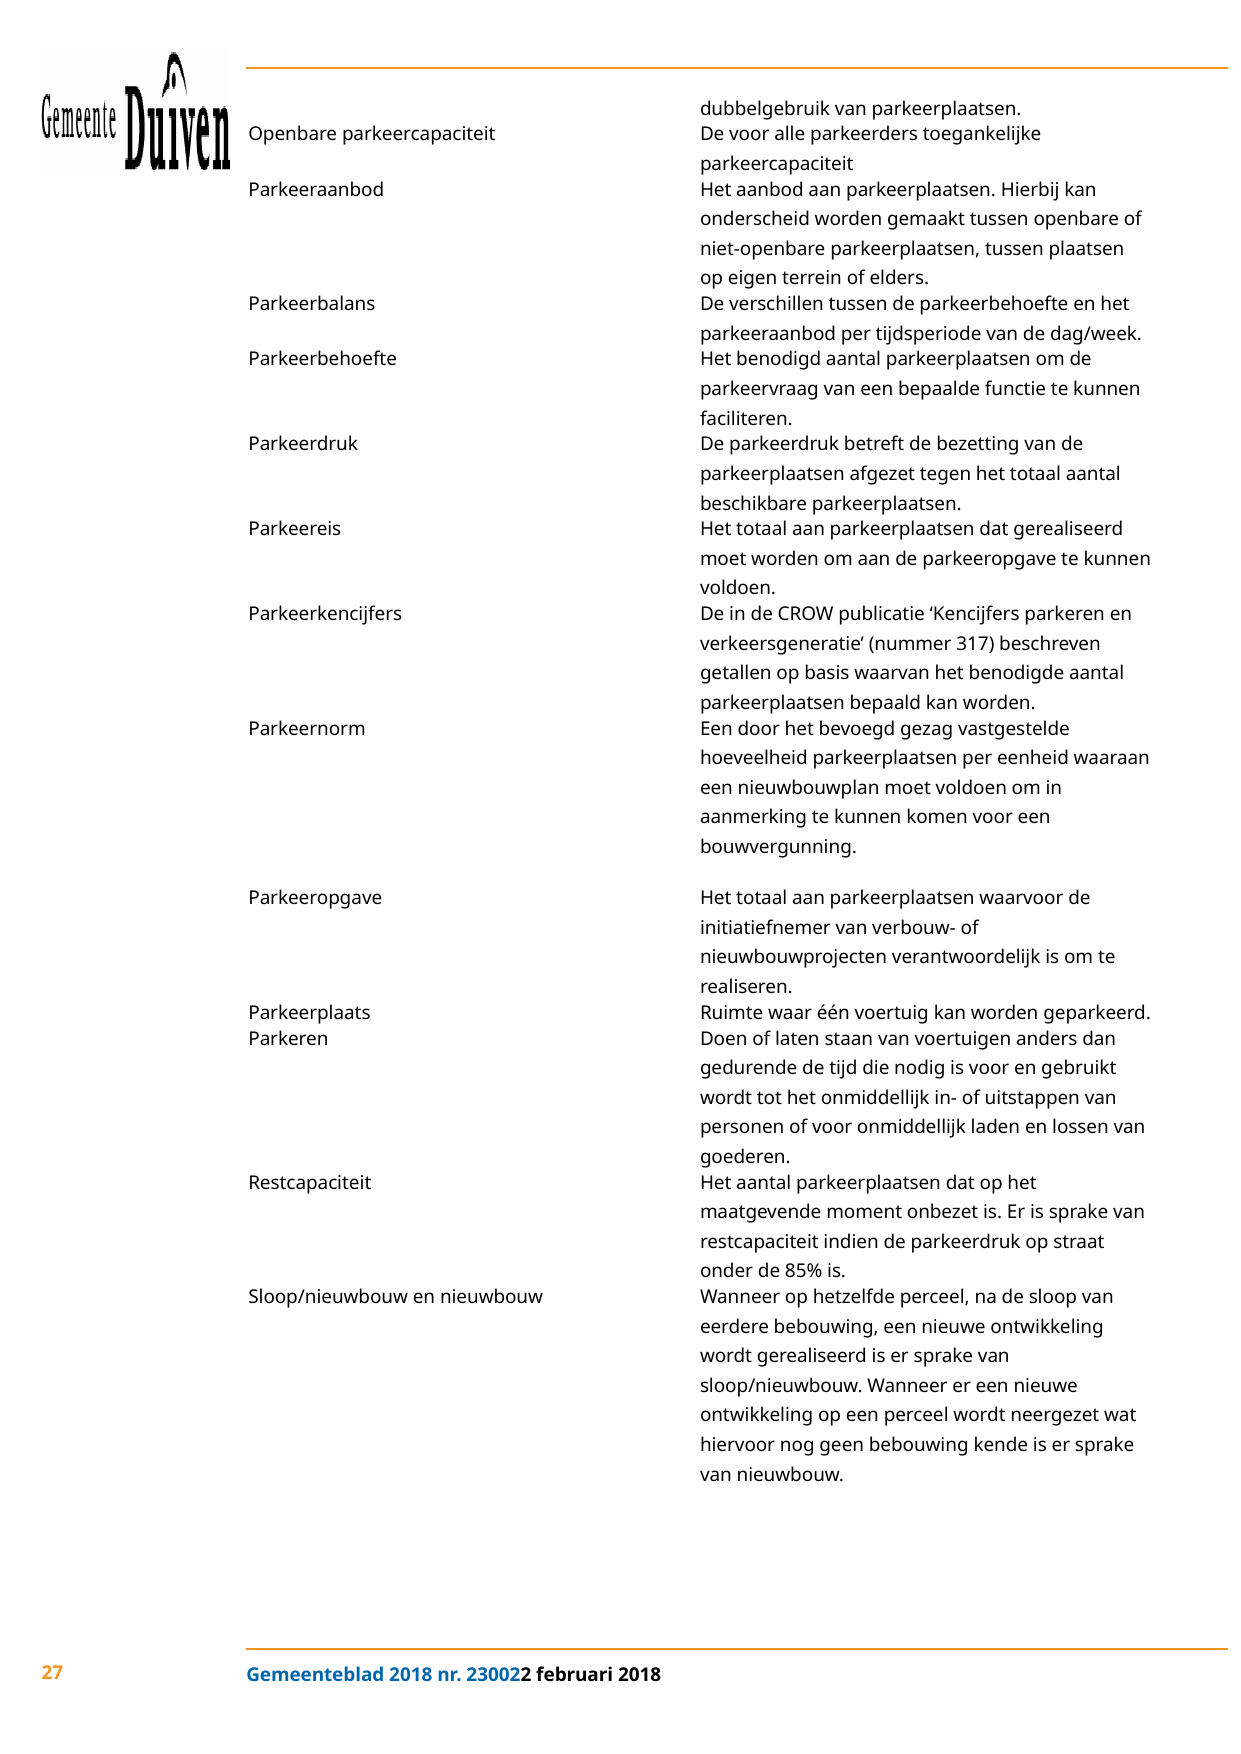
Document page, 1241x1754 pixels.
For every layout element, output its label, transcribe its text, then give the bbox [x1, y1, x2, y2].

table_cell Parkeerdruk [248, 431, 700, 515]
table_cell Het benodigd aantal parkeerplaatsen om de parkeervraag van een bepaalde functie te kunnen faciliteren. [700, 346, 1152, 431]
table_cell De verschillen tussen de parkeerbehoefte en het parkeeraanbod per tijdsperiode van de dag/week. [700, 290, 1152, 346]
table_cell Het aantal parkeerplaatsen dat op het maatgevende moment onbezet is. Er is sprake van restcapaciteit indien de parkeerdruk op straat onder de 85% is. [700, 1169, 1152, 1283]
table_cell [700, 859, 1152, 884]
table_cell Wanneer op hetzelfde perceel, na de sloop van eerdere bebouwing, een nieuwe ontwikkeling wordt gerealiseerd is er sprake van sloop/nieuwbouw. Wanneer er een nieuwe ontwikkeling op een perceel wordt neergezet wat hiervoor nog geen bebouwing kende is er sprake van nieuwbouw. [700, 1283, 1152, 1487]
table_cell Parkeeraanbod [248, 176, 700, 290]
table_cell Restcapaciteit [248, 1169, 700, 1283]
table_cell Parkeren [248, 1025, 700, 1169]
table_cell Parkeerplaats [248, 999, 700, 1025]
table_cell Openbare parkeercapaciteit [248, 121, 700, 176]
table_cell Parkeerkencijfers [248, 600, 700, 715]
table_cell Doen of laten staan van voertuigen anders dan gedurende de tijd die nodig is voor en gebruikt wordt tot het onmiddellijk in- of uitstappen van personen of voor onmiddellijk laden en lossen van goederen. [700, 1025, 1152, 1169]
picture [41, 47, 231, 172]
table_cell Het totaal aan parkeerplaatsen waarvoor de initiatiefnemer van verbouw- of nieuwbouwprojecten verantwoordelijk is om te realiseren. [700, 885, 1152, 999]
table_cell Sloop/nieuwbouw en nieuwbouw [248, 1283, 700, 1487]
table_cell Parkeereis [248, 515, 700, 600]
table_cell Parkeernorm [248, 715, 700, 859]
table_cell De in de CROW publicatie ‘Kencijfers parkeren en verkeersgeneratie’ (nummer 317) beschreven getallen op basis waarvan het benodigde aantal parkeerplaatsen bepaald kan worden. [700, 600, 1152, 715]
table_cell Parkeerbehoefte [248, 346, 700, 431]
table_cell dubbelgebruik van parkeerplaatsen. [700, 95, 1152, 121]
table_cell Ruimte waar één voertuig kan worden geparkeerd. [700, 999, 1152, 1025]
table_cell [248, 859, 700, 884]
table_cell Het aanbod aan parkeerplaatsen. Hierbij kan onderscheid worden gemaakt tussen openbare of niet-openbare parkeerplaatsen, tussen plaatsen op eigen terrein of elders. [700, 176, 1152, 290]
table_cell De voor alle parkeerders toegankelijke parkeercapaciteit [700, 121, 1152, 176]
table_cell De parkeerdruk betreft de bezetting van de parkeerplaatsen afgezet tegen het totaal aantal beschikbare parkeerplaatsen. [700, 431, 1152, 515]
table_cell [248, 95, 700, 121]
table_cell Parkeerbalans [248, 290, 700, 346]
table_cell Parkeeropgave [248, 885, 700, 999]
table_cell Het totaal aan parkeerplaatsen dat gerealiseerd moet worden om aan de parkeeropgave te kunnen voldoen. [700, 515, 1152, 600]
table_cell Een door het bevoegd gezag vastgestelde hoeveelheid parkeerplaatsen per eenheid waaraan een nieuwbouwplan moet voldoen om in aanmerking te kunnen komen voor een bouwvergunning. [700, 715, 1152, 859]
